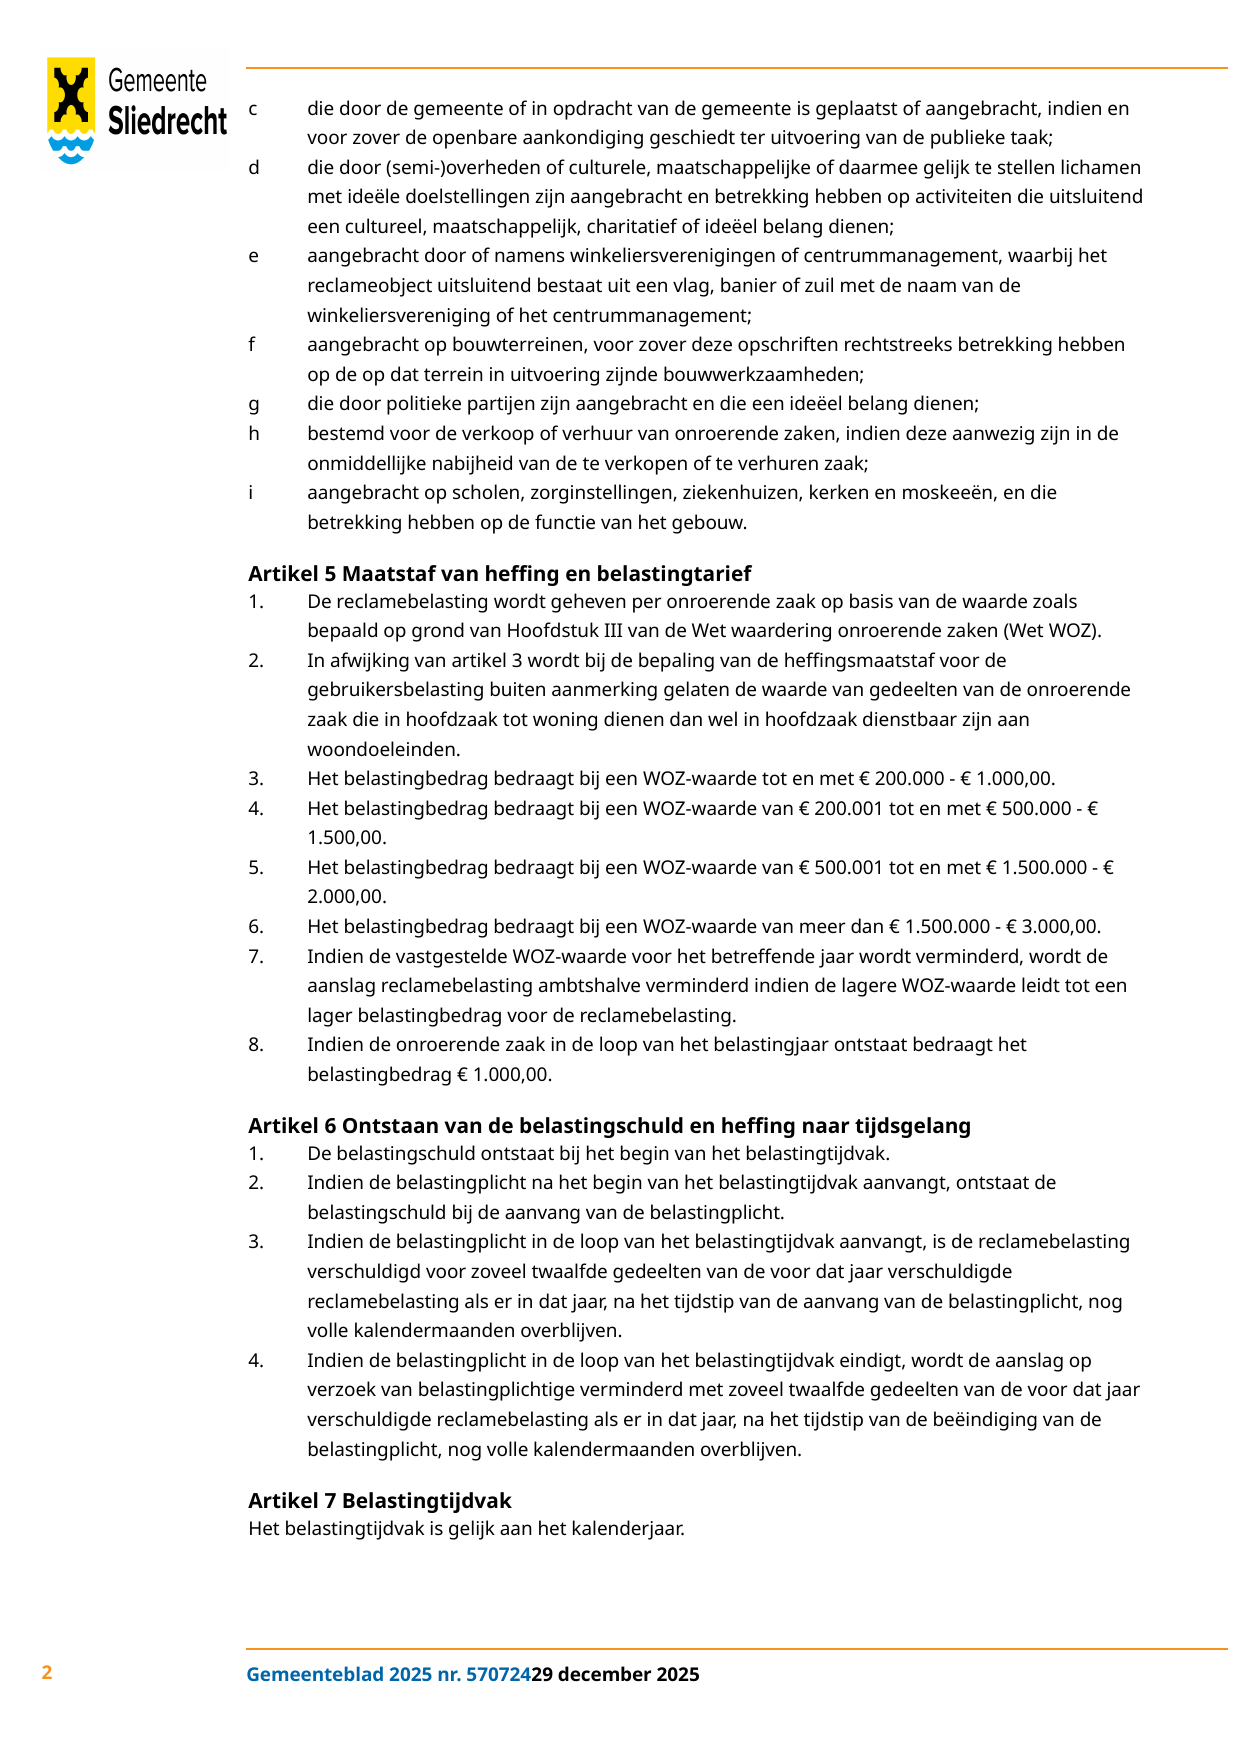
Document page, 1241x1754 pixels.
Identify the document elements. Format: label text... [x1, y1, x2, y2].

list aangebracht op scholen, zorginstellingen, ziekenhuizen, kerken en moskeeën, en die betrekking hebben op de functie van het gebouw. [248, 479, 1152, 535]
list Indien de belastingplicht na het begin van het belastingtijdvak aanvangt, ontstaat de belastingschuld bij de aanvang van de belastingplicht. [248, 1169, 1152, 1225]
text Artikel 5 Maatstaf van heffing en belastingtarief [248, 559, 1152, 588]
list Indien de belastingplicht in de loop van het belastingtijdvak aanvangt, is de reclamebelasting verschuldigd voor zoveel twaalfde gedeelten van de voor dat jaar verschuldigde reclamebelasting als er in dat jaar, na het tijdstip van de aanvang van de belastingplicht, nog volle kalendermaanden overblijven. [248, 1229, 1152, 1343]
text Artikel 6 Ontstaan van de belastingschuld en heffing naar tijdsgelang [248, 1112, 1152, 1140]
list die door (semi-)overheden of culturele, maatschappelijke of daarmee gelijk te stellen lichamen met ideële doelstellingen zijn aangebracht en betrekking hebben op activiteiten die uitsluitend een cultureel, maatschappelijk, charitatief of ideëel belang dienen; [248, 154, 1152, 239]
text Artikel 7 Belastingtijdvak [248, 1486, 1152, 1515]
list Indien de belastingplicht in de loop van het belastingtijdvak eindigt, wordt de aanslag op verzoek van belastingplichtige verminderd met zoveel twaalfde gedeelten van de voor dat jaar verschuldigde reclamebelasting als er in dat jaar, na het tijdstip van de beëindiging van de belastingplicht, nog volle kalendermaanden overblijven. [248, 1347, 1152, 1462]
list Het belastingbedrag bedraagt bij een WOZ-waarde van € 500.001 tot en met € 1.500.000 - € 2.000,00. [248, 854, 1152, 909]
list Indien de vastgestelde WOZ-waarde voor het betreffende jaar wordt verminderd, wordt de aanslag reclamebelasting ambtshalve verminderd indien de lagere WOZ-waarde leidt tot een lager belastingbedrag voor de reclamebelasting. [248, 943, 1152, 1028]
list De belastingschuld ontstaat bij het begin van het belastingtijdvak. [248, 1140, 1152, 1166]
picture [41, 47, 231, 172]
list aangebracht op bouwterreinen, voor zover deze opschriften rechtstreeks betrekking hebben op de op dat terrein in uitvoering zijnde bouwwerkzaamheden; [248, 331, 1152, 387]
list In afwijking van artikel 3 wordt bij de bepaling van de heffingsmaatstaf voor de gebruikersbelasting buiten aanmerking gelaten de waarde van gedeelten van de onroerende zaak die in hoofdzaak tot woning dienen dan wel in hoofdzaak dienstbaar zijn aan woondoeleinden. [248, 647, 1152, 761]
list aangebracht door of namens winkeliersverenigingen of centrummanagement, waarbij het reclameobject uitsluitend bestaat uit een vlag, banier of zuil met de naam van de winkeliersvereniging of het centrummanagement; [248, 243, 1152, 328]
list De reclamebelasting wordt geheven per onroerende zaak op basis van de waarde zoals bepaald op grond van Hoofdstuk III van de Wet waardering onroerende zaken (Wet WOZ). [248, 588, 1152, 643]
list die door politieke partijen zijn aangebracht en die een ideëel belang dienen; [248, 391, 1152, 416]
list Het belastingbedrag bedraagt bij een WOZ-waarde van meer dan € 1.500.000 - € 3.000,00. [248, 913, 1152, 939]
list Het belastingbedrag bedraagt bij een WOZ-waarde tot en met € 200.000 - € 1.000,00. [248, 765, 1152, 791]
list Indien de onroerende zaak in de loop van het belastingjaar ontstaat bedraagt het belastingbedrag € 1.000,00. [248, 1032, 1152, 1087]
list die door de gemeente of in opdracht van de gemeente is geplaatst of aangebracht, indien en voor zover de openbare aankondiging geschiedt ter uitvoering van de publieke taak; [248, 95, 1152, 150]
list bestemd voor de verkoop of verhuur van onroerende zaken, indien deze aanwezig zijn in de onmiddellijke nabijheid van de te verkopen of te verhuren zaak; [248, 420, 1152, 476]
text Het belastingtijdvak is gelijk aan het kalenderjaar. [248, 1515, 1152, 1540]
list Het belastingbedrag bedraagt bij een WOZ-waarde van € 200.001 tot en met € 500.000 - € 1.500,00. [248, 795, 1152, 850]
